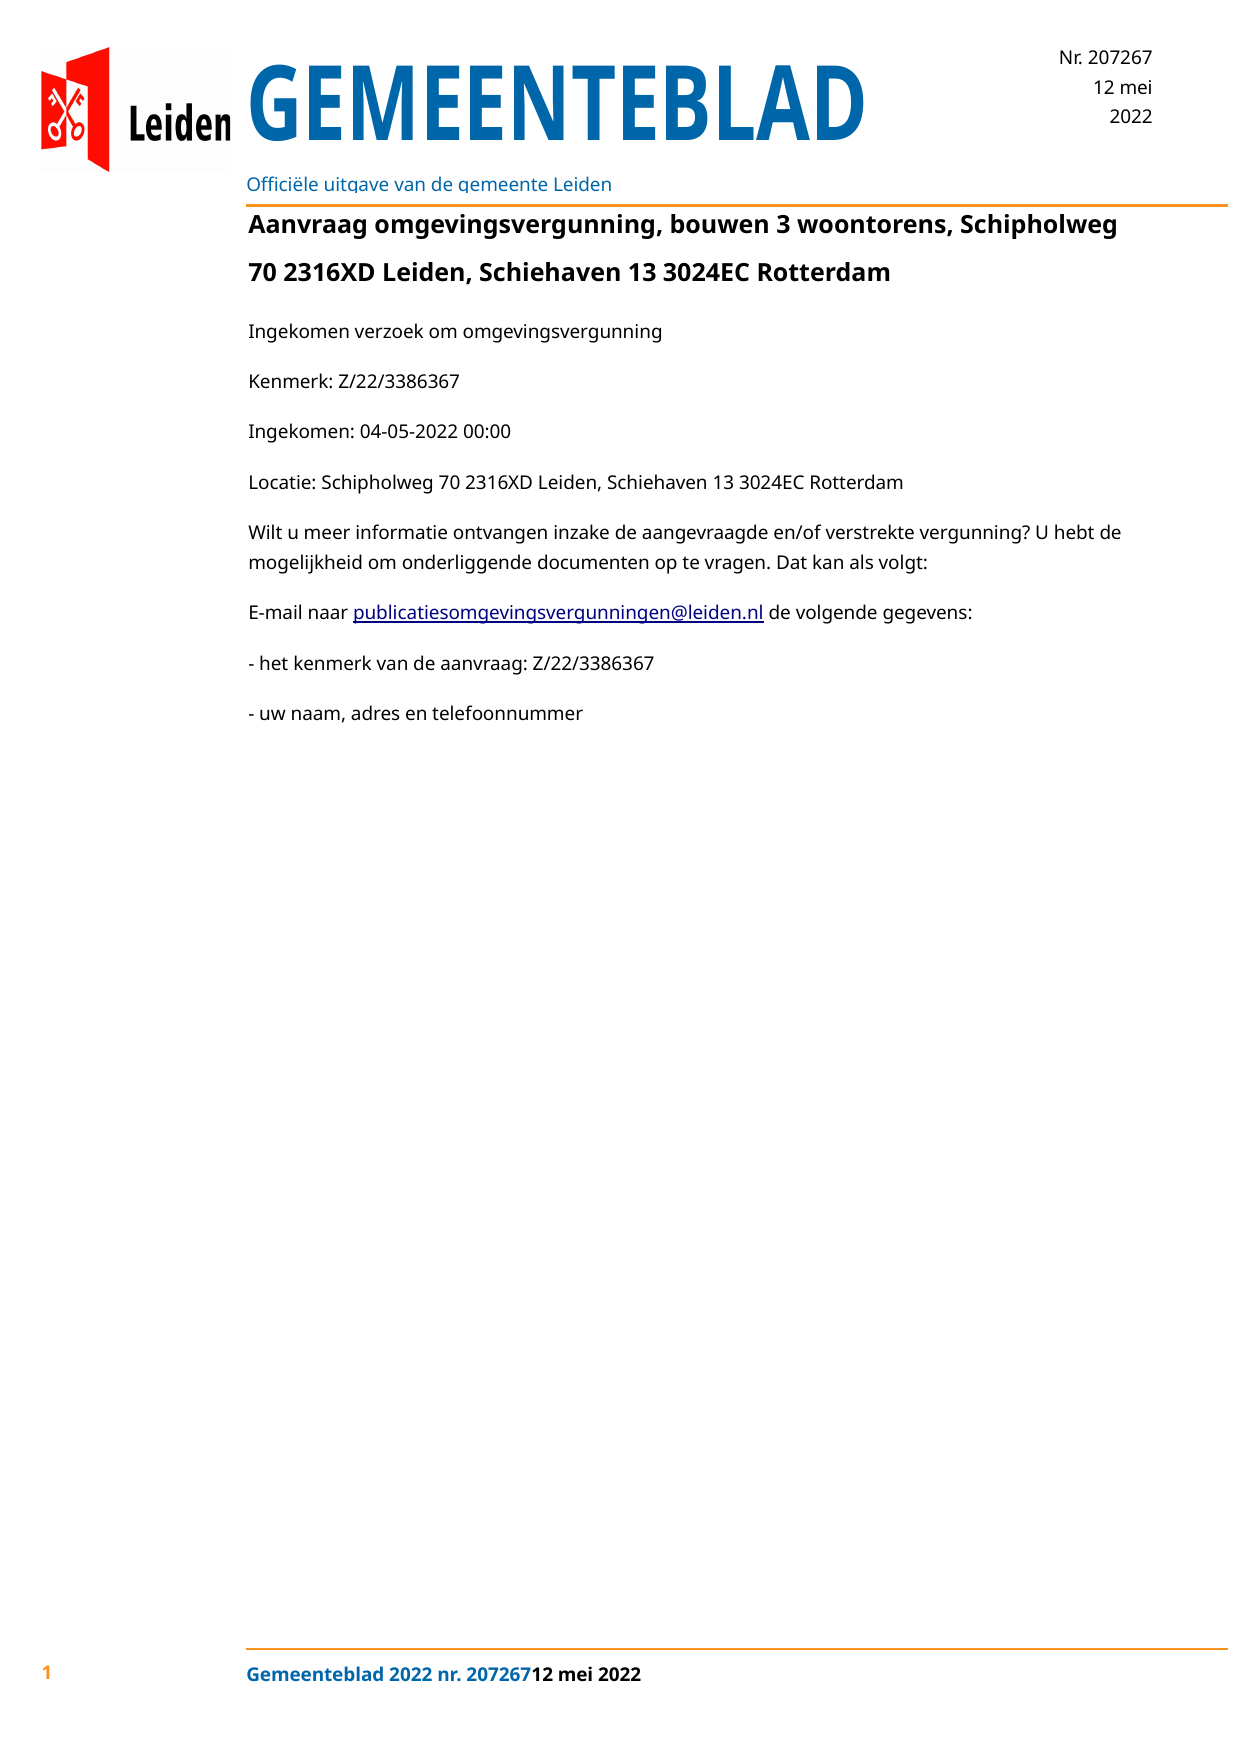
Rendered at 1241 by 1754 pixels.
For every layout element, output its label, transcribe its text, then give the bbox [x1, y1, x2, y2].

picture [41, 47, 231, 172]
text Aanvraag omgevingsvergunning, bouwen 3 woontorens, Schipholweg 70 2316XD Leiden, Schiehaven 13 3024EC Rotterdam [248, 207, 1152, 288]
text Ingekomen: 04-05-2022 00:00 [248, 419, 1152, 444]
text - het kenmerk van de aanvraag: Z/22/3386367 [248, 650, 1152, 676]
text Kenmerk: Z/22/3386367 [248, 368, 1152, 394]
text Wilt u meer informatie ontvangen inzake de aangevraagde en/of verstrekte vergunning? U hebt de mogelijkheid om onderliggende documenten op te vragen. Dat kan als volgt: [248, 519, 1152, 575]
text Ingekomen verzoek om omgevingsvergunning [248, 318, 1152, 344]
text Locatie: Schipholweg 70 2316XD Leiden, Schiehaven 13 3024EC Rotterdam [248, 469, 1152, 495]
text E-mail naar publicatiesomgevingsvergunningen@leiden.nl de volgende gegevens: [248, 599, 1152, 625]
text - uw naam, adres en telefoonnummer [248, 700, 1152, 726]
